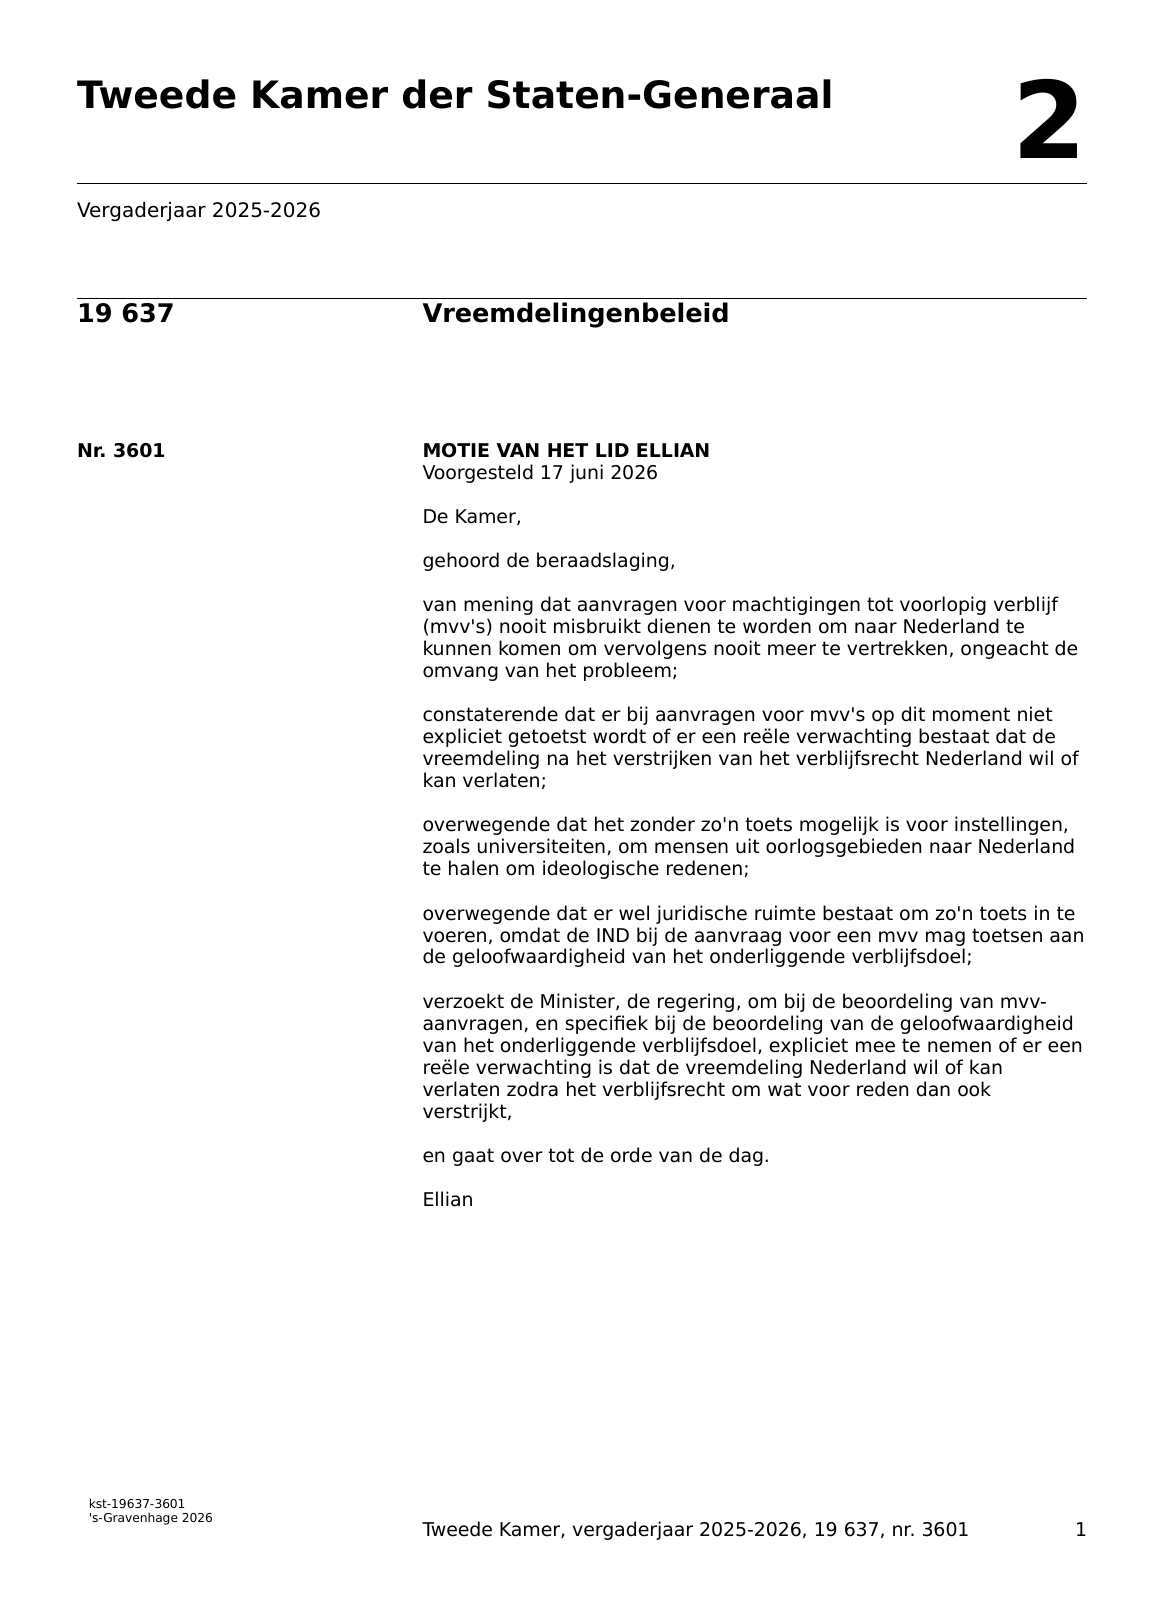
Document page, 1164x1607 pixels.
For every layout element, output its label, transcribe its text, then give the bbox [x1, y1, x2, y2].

text gehoord de beraadslaging, [422, 550, 1087, 572]
text Ellian [422, 1189, 1087, 1211]
subtitle Nr. 3601 MOTIE VAN HET LID ELLIAN [77, 440, 1087, 462]
text overwegende dat het zonder zo'n toets mogelijk is voor instellingen, zoals universiteiten, om mensen uit oorlogsgebieden naar Nederland te halen om ideologische redenen; [422, 814, 1087, 880]
table_header Tweede Kamer der Staten-Generaal [77, 59, 886, 183]
text De Kamer, [422, 506, 1087, 528]
text Voorgesteld 17 juni 2026 [422, 462, 1087, 484]
table_header 2 [886, 59, 1087, 183]
text constaterende dat er bij aanvragen voor mvv's op dit moment niet expliciet getoetst wordt of er een reële verwachting bestaat dat de vreemdeling na het verstrijken van het verblijfsrecht Nederland wil of kan verlaten; [422, 704, 1087, 792]
text van mening dat aanvragen voor machtigingen tot voorlopig verblijf (mvv's) nooit misbruikt dienen te worden om naar Nederland te kunnen komen om vervolgens nooit meer te vertrekken, ongeacht de omvang van het probleem; [422, 594, 1087, 682]
text 's-Gravenhage 2026 [88, 1511, 323, 1525]
text verzoekt de Minister, de regering, om bij de beoordeling van mvv-aanvragen, en specifiek bij de beoordeling van de geloofwaardigheid van het onderliggende verblijfsdoel, expliciet mee te nemen of er een reële verwachting is dat de vreemdeling Nederland wil of kan verlaten zodra het verblijfsrecht om wat voor reden dan ook verstrijkt, [422, 991, 1087, 1122]
text kst-19637-3601 [88, 1497, 323, 1511]
subtitle 19 637 Vreemdelingenbeleid [77, 299, 1087, 329]
text overwegende dat er wel juridische ruimte bestaat om zo'n toets in te voeren, omdat de IND bij de aanvraag voor een mvv mag toetsen aan de geloofwaardigheid van het onderliggende verblijfsdoel; [422, 902, 1087, 968]
table_cell Vergaderjaar 2025-2026 [77, 184, 1087, 298]
text en gaat over tot de orde van de dag. [422, 1145, 1087, 1167]
